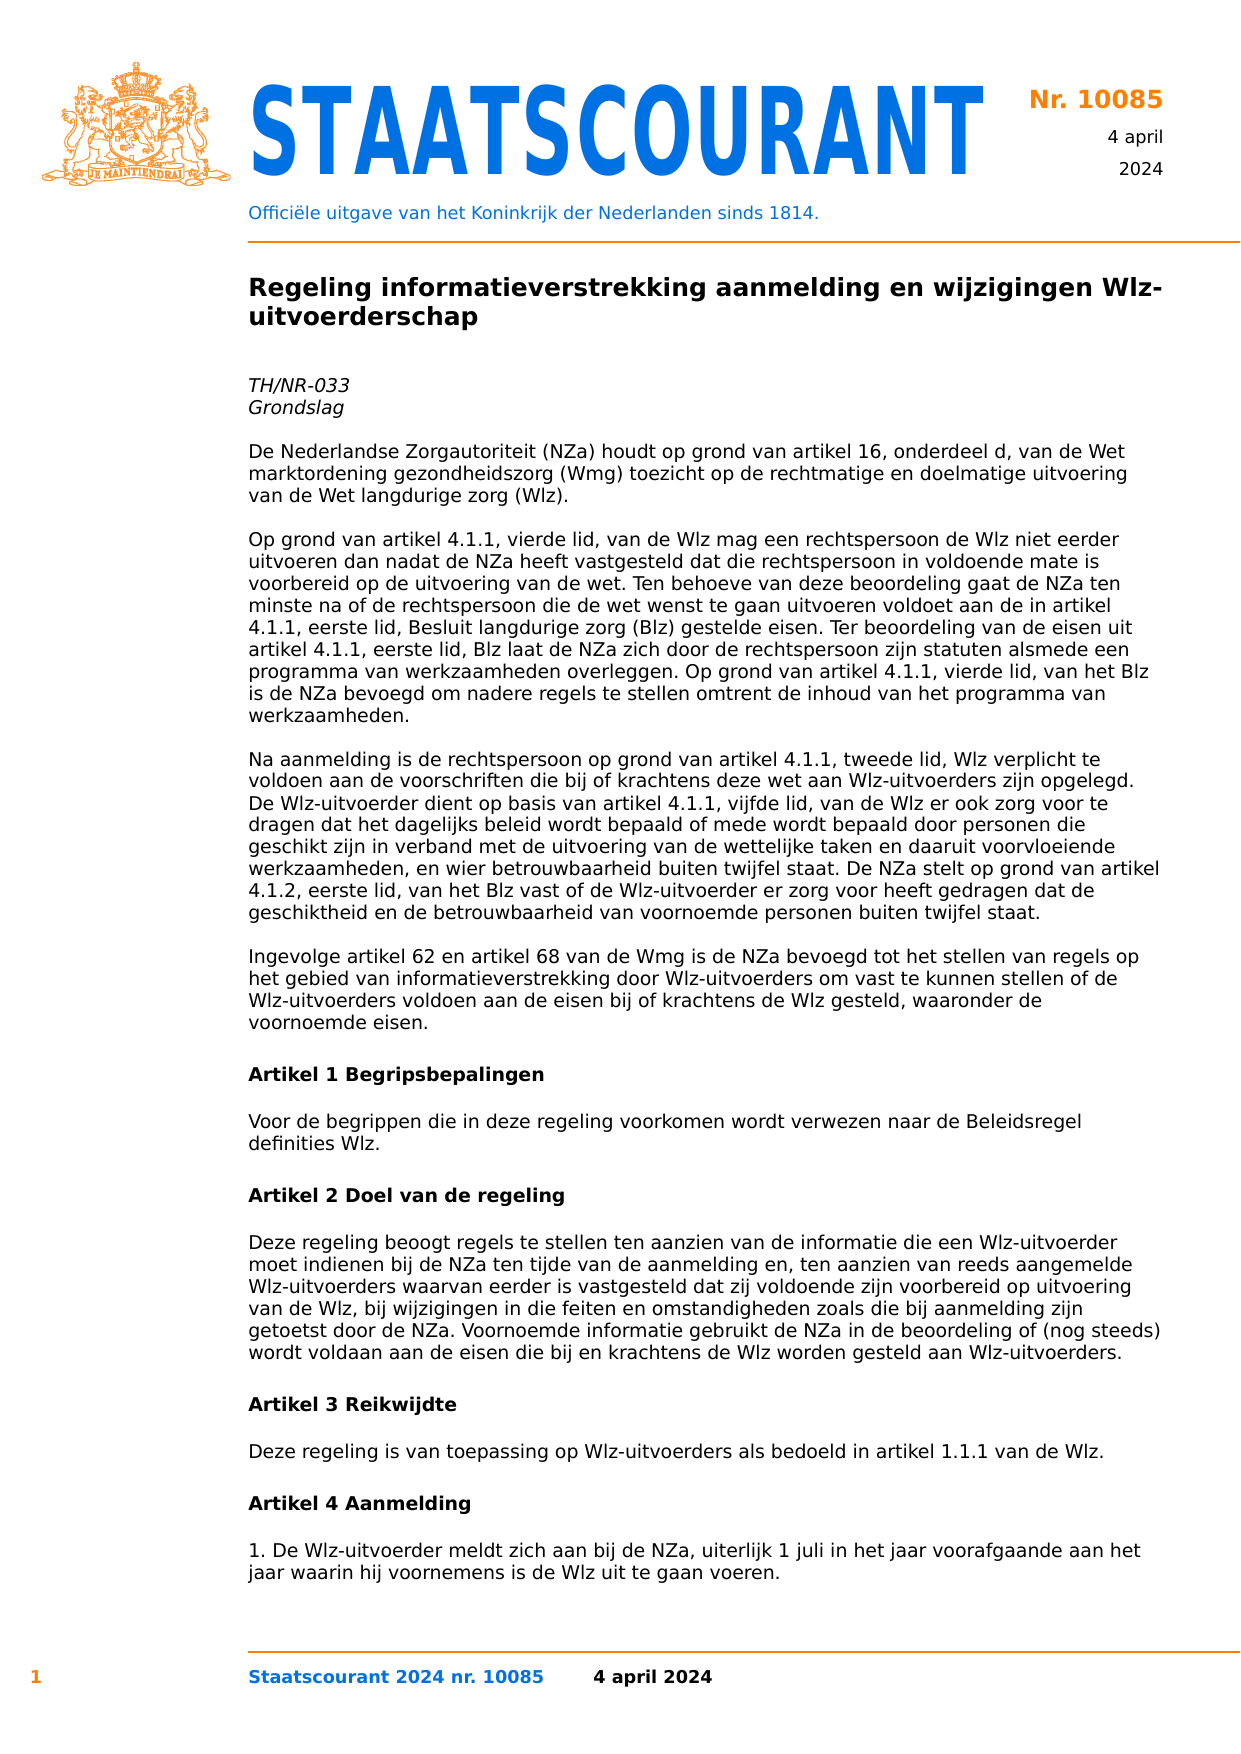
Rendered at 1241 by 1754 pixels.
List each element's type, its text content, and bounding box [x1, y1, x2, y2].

subtitle Artikel 3 Reikwijdte [248, 1394, 1163, 1416]
text Deze regeling beoogt regels te stellen ten aanzien van de informatie die een Wlz-uitvoerder moet indienen bij de NZa ten tijde van de aanmelding en, ten aanzien van reeds aangemelde Wlz-uitvoerders waarvan eerder is vastgesteld dat zij voldoende zijn voorbereid op uitvoering van de Wlz, bij wijzigingen in die feiten en omstandigheden zoals die bij aanmelding zijn getoetst door de NZa. Voornoemde informatie gebruikt de NZa in de beoordeling of (nog steeds) wordt voldaan aan de eisen die bij en krachtens de Wlz worden gesteld aan Wlz-uitvoerders. [248, 1232, 1163, 1364]
subtitle Artikel 4 Aanmelding [248, 1493, 1163, 1515]
subtitle Regeling informatieverstrekking aanmelding en wijzigingen Wlz-uitvoerderschap [248, 273, 1163, 331]
picture [41, 62, 231, 186]
subtitle Artikel 1 Begripsbepalingen [248, 1064, 1163, 1086]
text Ingevolge artikel 62 en artikel 68 van de Wmg is de NZa bevoegd tot het stellen van regels op het gebied van informatieverstrekking door Wlz-uitvoerders om vast te kunnen stellen of de Wlz-uitvoerders voldoen aan de eisen bij of krachtens de Wlz gesteld, waaronder de voornoemde eisen. [248, 946, 1163, 1034]
table_cell Officiële uitgave van het Koninkrijk der Nederlanden sinds 1814. [248, 203, 1240, 241]
text TH/NR-033 [248, 375, 1163, 397]
text Na aanmelding is de rechtspersoon op grond van artikel 4.1.1, tweede lid, Wlz verplicht te voldoen aan de voorschriften die bij of krachtens deze wet aan Wlz-uitvoerders zijn opgelegd. De Wlz-uitvoerder dient op basis van artikel 4.1.1, vijfde lid, van de Wlz er ook zorg voor te dragen dat het dagelijks beleid wordt bepaald of mede wordt bepaald door personen die geschikt zijn in verband met de uitvoering van de wettelijke taken en daaruit voorvloeiende werkzaamheden, en wier betrouwbaarheid buiten twijfel staat. De NZa stelt op grond van artikel 4.1.2, eerste lid, van het Blz vast of de Wlz-uitvoerder er zorg voor heeft gedragen dat de geschiktheid en de betrouwbaarheid van voornoemde personen buiten twijfel staat. [248, 748, 1163, 924]
text De Nederlandse Zorgautoriteit (NZa) houdt op grond van artikel 16, onderdeel d, van de Wet marktordening gezondheidszorg (Wmg) toezicht op de rechtmatige en doelmatige uitvoering van de Wet langdurige zorg (Wlz). [248, 441, 1163, 507]
table_header STAATSCOURANT [248, 62, 998, 203]
text Grondslag [248, 397, 1163, 419]
text Op grond van artikel 4.1.1, vierde lid, van de Wlz mag een rechtspersoon de Wlz niet eerder uitvoeren dan nadat de NZa heeft vastgesteld dat die rechtspersoon in voldoende mate is voorbereid op de uitvoering van de wet. Ten behoeve van deze beoordeling gaat de NZa ten minste na of de rechtspersoon die de wet wenst te gaan uitvoeren voldoet aan de in artikel 4.1.1, eerste lid, Besluit langdurige zorg (Blz) gestelde eisen. Ter beoordeling van de eisen uit artikel 4.1.1, eerste lid, Blz laat de NZa zich door de rechtspersoon zijn statuten alsmede een programma van werkzaamheden overleggen. Op grond van artikel 4.1.1, vierde lid, van het Blz is de NZa bevoegd om nadere regels te stellen omtrent de inhoud van het programma van werkzaamheden. [248, 529, 1163, 727]
table_cell 2024 [998, 153, 1240, 203]
text Deze regeling is van toepassing op Wlz-uitvoerders als bedoeld in artikel 1.1.1 van de Wlz. [248, 1441, 1163, 1463]
table_cell 4 april [998, 121, 1240, 153]
text 1. De Wlz-uitvoerder meldt zich aan bij de NZa, uiterlijk 1 juli in het jaar voorafgaande aan het jaar waarin hij voornemens is de Wlz uit te gaan voeren. [248, 1540, 1163, 1584]
subtitle Artikel 2 Doel van de regeling [248, 1185, 1163, 1207]
table_header Nr. 10085 [998, 62, 1240, 121]
text Voor de begrippen die in deze regeling voorkomen wordt verwezen naar de Beleidsregel definities Wlz. [248, 1111, 1163, 1155]
table_header [25, 62, 248, 241]
